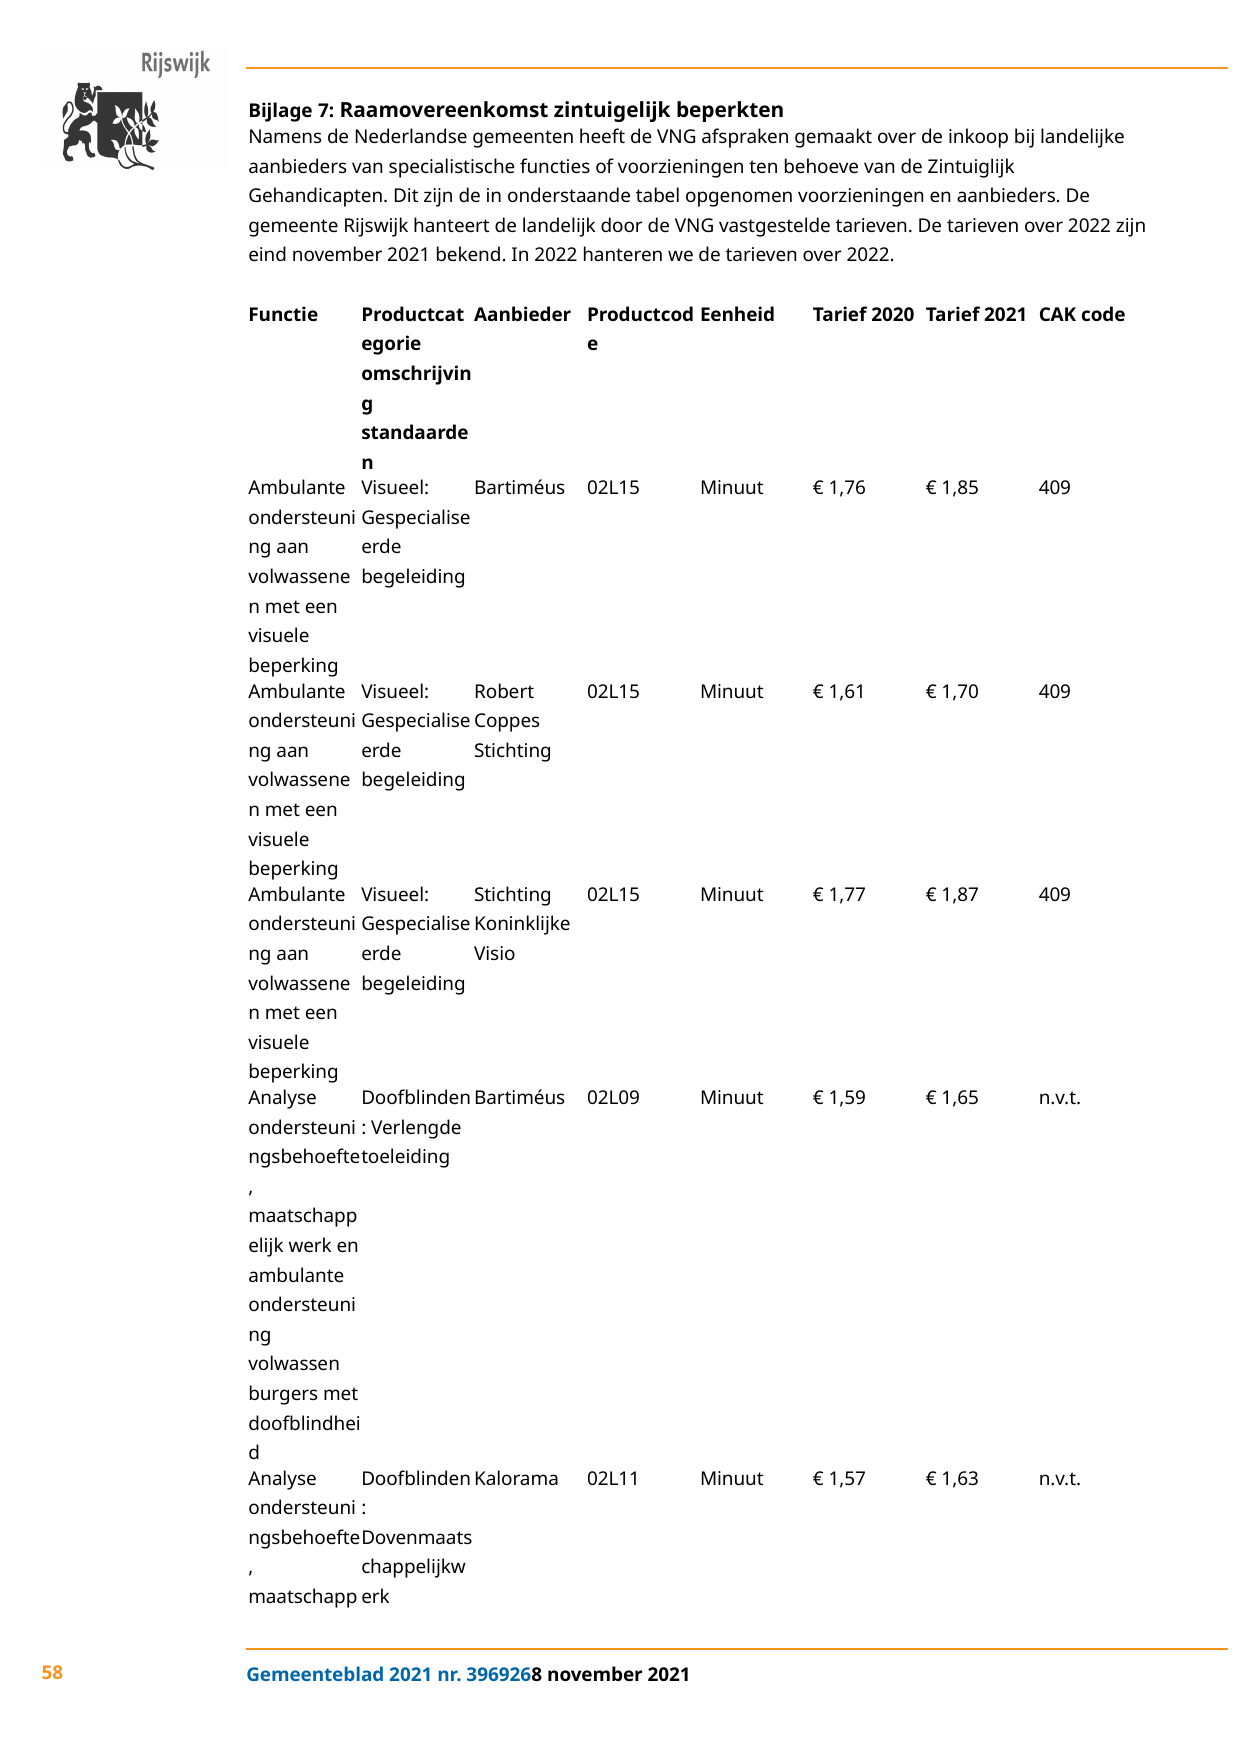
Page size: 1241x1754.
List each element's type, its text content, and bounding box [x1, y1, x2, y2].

picture [41, 47, 231, 172]
table_cell Minuut [700, 475, 813, 678]
table_cell Minuut [700, 1465, 813, 1609]
table_cell 02L15 [587, 475, 700, 678]
table_cell € 1,76 [813, 475, 926, 678]
table_cell Minuut [700, 1084, 813, 1465]
table_cell € 1,61 [813, 678, 926, 881]
text Namens de Nederlandse gemeenten heeft de VNG afspraken gemaakt over de inkoop bij landelijke aanbieders van specialistische functies of voorzieningen ten behoeve van de Zintuiglijk Gehandicapten. Dit zijn de in onderstaande tabel opgenomen voorzieningen en aanbieders. De gemeente Rijswijk hanteert de landelijk door de VNG vastgestelde tarieven. De tarieven over 2022 zijn eind november 2021 bekend. In 2022 hanteren we de tarieven over 2022. [248, 123, 1152, 267]
table_header CAK code [1039, 301, 1152, 474]
table_cell n.v.t. [1039, 1084, 1152, 1465]
table_cell 02L15 [587, 881, 700, 1084]
table_cell 409 [1039, 678, 1152, 881]
table_cell Analyse ondersteuningsbehoefte, maatschapp [248, 1465, 361, 1609]
table_cell 02L09 [587, 1084, 700, 1465]
table_header Tarief 2020 [813, 301, 926, 474]
table_cell Robert Coppes Stichting [474, 678, 587, 881]
table_cell € 1,87 [926, 881, 1038, 1084]
table_cell Visueel: Gespecialiseerde begeleiding [361, 881, 474, 1084]
table_header Tarief 2021 [926, 301, 1038, 474]
table_cell Ambulante ondersteuning aan volwassenen met een visuele beperking [248, 475, 361, 678]
table_cell Kalorama [474, 1465, 587, 1609]
text Bijlage 7: Raamovereenkomst zintuigelijk beperkten [248, 95, 1152, 123]
table_header Functie [248, 301, 361, 474]
table_cell 409 [1039, 475, 1152, 678]
table_header Aanbieder [474, 301, 587, 474]
table_cell Doofblinden: Dovenmaatschappelijkwerk [361, 1465, 474, 1609]
table_header Productcode [587, 301, 700, 474]
table_cell Bartiméus [474, 475, 587, 678]
table_cell 02L15 [587, 678, 700, 881]
table_header Eenheid [700, 301, 813, 474]
table_cell Analyse ondersteuningsbehoefte, maatschappelijk werk en ambulante ondersteuning volwassen burgers met doofblindheid [248, 1084, 361, 1465]
table_cell Minuut [700, 678, 813, 881]
table_header Productcategorie omschrijving standaarden [361, 301, 474, 474]
table_cell Visueel: Gespecialiseerde begeleiding [361, 678, 474, 881]
table_cell € 1,77 [813, 881, 926, 1084]
table_cell Ambulante ondersteuning aan volwassenen met een visuele beperking [248, 881, 361, 1084]
table_cell Visueel: Gespecialiseerde begeleiding [361, 475, 474, 678]
table_cell € 1,57 [813, 1465, 926, 1609]
table_cell € 1,65 [926, 1084, 1038, 1465]
table_cell € 1,85 [926, 475, 1038, 678]
table_cell Bartiméus [474, 1084, 587, 1465]
table_cell 02L11 [587, 1465, 700, 1609]
table_cell Stichting Koninklijke Visio [474, 881, 587, 1084]
table_cell Ambulante ondersteuning aan volwassenen met een visuele beperking [248, 678, 361, 881]
table_cell 409 [1039, 881, 1152, 1084]
table_cell Minuut [700, 881, 813, 1084]
table_cell n.v.t. [1039, 1465, 1152, 1609]
table_cell € 1,59 [813, 1084, 926, 1465]
table_cell € 1,63 [926, 1465, 1038, 1609]
table_cell € 1,70 [926, 678, 1038, 881]
table_cell Doofblinden: Verlengde toeleiding [361, 1084, 474, 1465]
